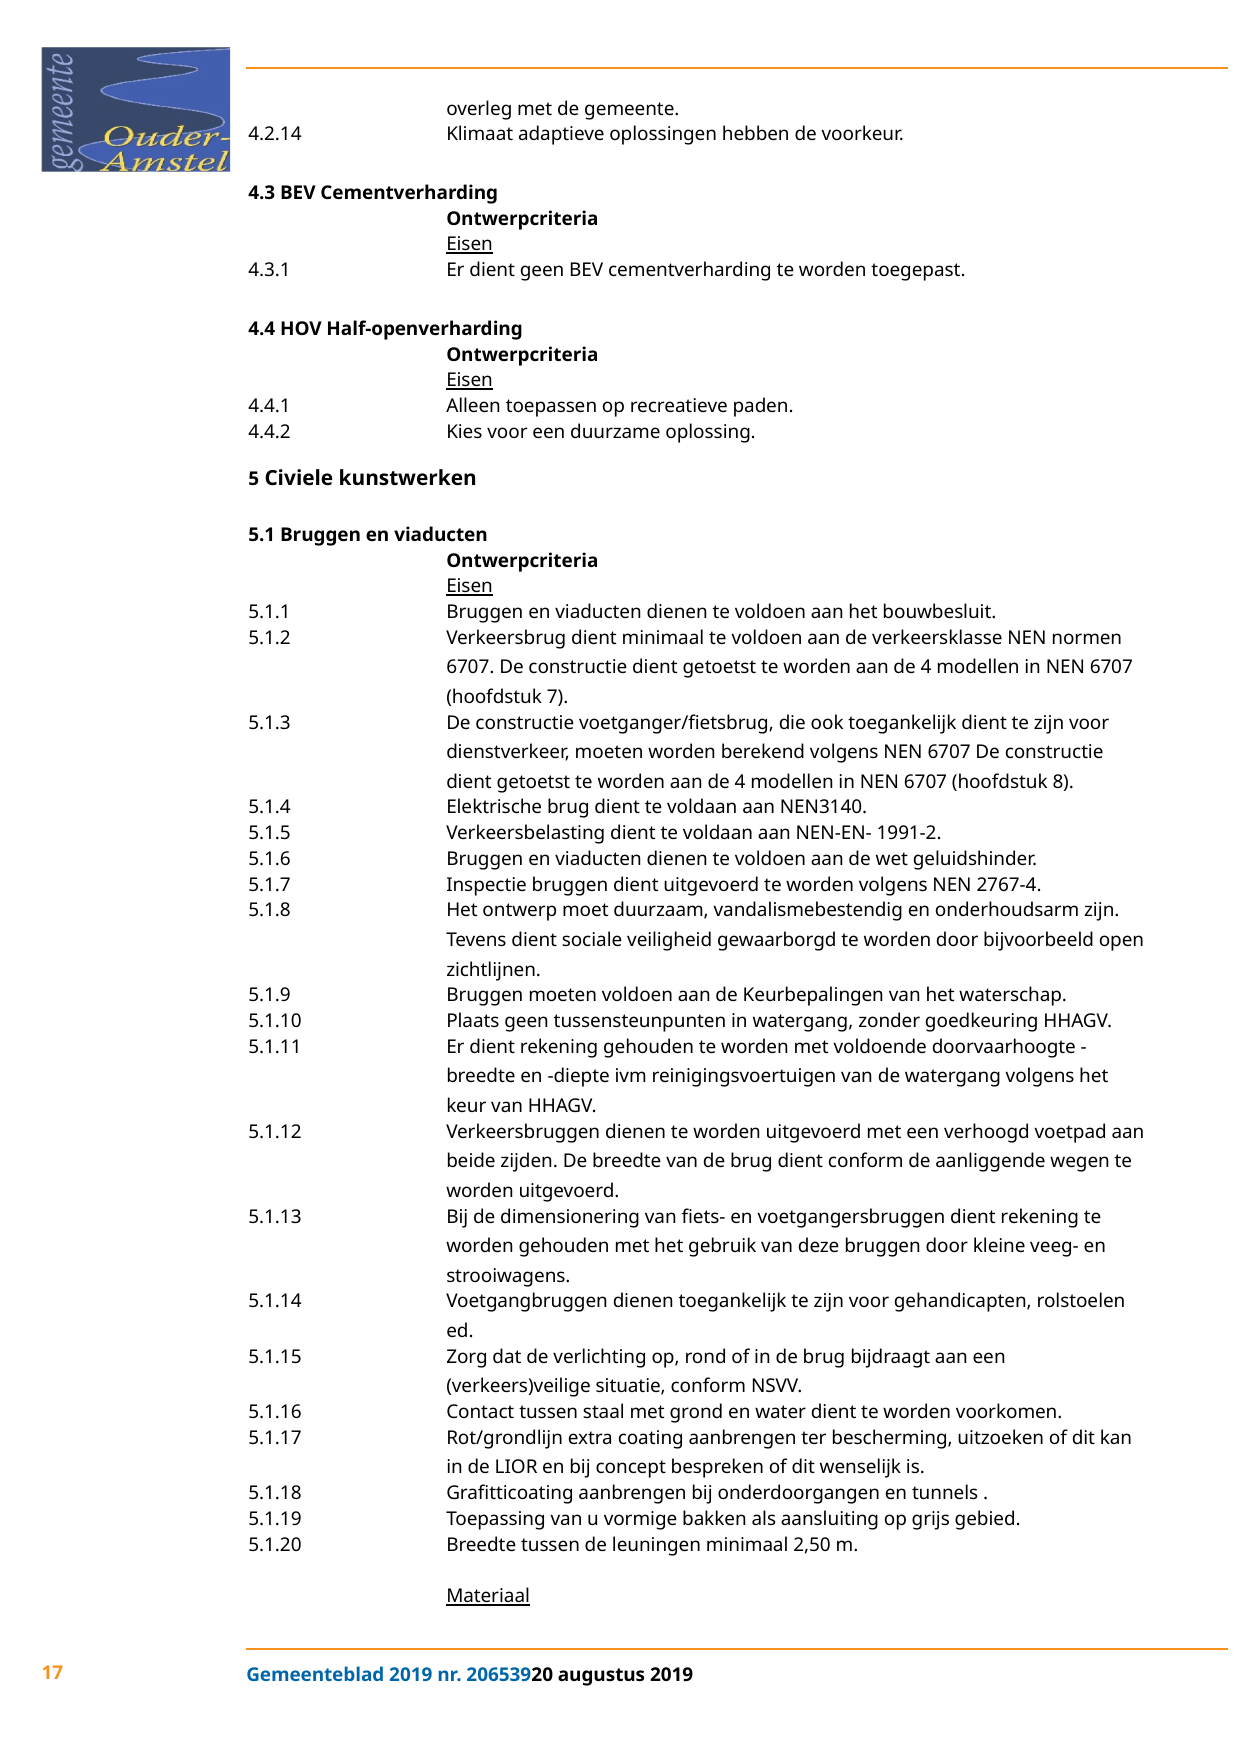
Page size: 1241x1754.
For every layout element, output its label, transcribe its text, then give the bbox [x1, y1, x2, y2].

table_cell Klimaat adaptieve oplossingen hebben de voorkeur. [446, 121, 1152, 146]
table_cell Voetgangbruggen dienen toegankelijk te zijn voor gehandicapten, rolstoelen ed. [446, 1288, 1152, 1343]
table_cell 5.1.20 [248, 1531, 446, 1557]
table_header [248, 205, 446, 231]
table_cell 5.1.16 [248, 1398, 446, 1424]
table_cell 5.1.14 [248, 1288, 446, 1343]
table_cell 5.1.11 [248, 1033, 446, 1118]
table_cell 4.4.2 [248, 418, 446, 444]
table_cell 5.1.7 [248, 871, 446, 897]
table_cell 5.1.18 [248, 1479, 446, 1505]
table_cell [248, 95, 446, 121]
table_cell 5.1.2 [248, 624, 446, 709]
table_cell 5.1.3 [248, 709, 446, 794]
table_cell Grafitticoating aanbrengen bij onderdoorgangen en tunnels . [446, 1479, 1152, 1505]
table_cell Breedte tussen de leuningen minimaal 2,50 m. [446, 1531, 1152, 1557]
table_cell 5.1.12 [248, 1118, 446, 1203]
table_cell 5.1.17 [248, 1424, 446, 1479]
table_cell [248, 573, 446, 598]
table_cell Eisen [446, 231, 1152, 256]
table_cell Inspectie bruggen dient uitgevoerd te worden volgens NEN 2767-4. [446, 871, 1152, 897]
table_cell [248, 366, 446, 392]
table_header Ontwerpcriteria [446, 205, 1152, 231]
table_cell Het ontwerp moet duurzaam, vandalismebestendig en onderhoudsarm zijn. Tevens dient sociale veiligheid gewaarborgd te worden door bijvoorbeeld open zichtlijnen. [446, 897, 1152, 982]
table_cell 5.1.19 [248, 1505, 446, 1531]
table_cell 5.1.10 [248, 1007, 446, 1033]
table_cell Bruggen moeten voldoen aan de Keurbepalingen van het waterschap. [446, 982, 1152, 1007]
table_cell Bruggen en viaducten dienen te voldoen aan het bouwbesluit. [446, 598, 1152, 624]
table_cell Contact tussen staal met grond en water dient te worden voorkomen. [446, 1398, 1152, 1424]
table_cell Verkeersbelasting dient te voldaan aan NEN-EN- 1991-2. [446, 820, 1152, 845]
table_cell Eisen [446, 366, 1152, 392]
table_cell 5.1.1 [248, 598, 446, 624]
text 4.3 BEV Cementverharding [248, 179, 1152, 205]
table_cell Verkeersbrug dient minimaal te voldoen aan de verkeersklasse NEN normen 6707. De constructie dient getoetst te worden aan de 4 modellen in NEN 6707 (hoofdstuk 7). [446, 624, 1152, 709]
table_cell 5.1.5 [248, 820, 446, 845]
table_cell 4.3.1 [248, 256, 446, 282]
table_cell [446, 1557, 1152, 1582]
table_cell Er dient geen BEV cementverharding te worden toegepast. [446, 256, 1152, 282]
table_cell Bij de dimensionering van fiets- en voetgangersbruggen dient rekening te worden gehouden met het gebruik van deze bruggen door kleine veeg- en strooiwagens. [446, 1203, 1152, 1288]
table_cell [248, 1582, 446, 1608]
table_cell 5.1.8 [248, 897, 446, 982]
table_cell 5.1.4 [248, 794, 446, 819]
table_cell Verkeersbruggen dienen te worden uitgevoerd met een verhoogd voetpad aan beide zijden. De breedte van de brug dient conform de aanliggende wegen te worden uitgevoerd. [446, 1118, 1152, 1203]
table_cell 5.1.9 [248, 982, 446, 1007]
table_header [248, 341, 446, 366]
text 5 Civiele kunstwerken [248, 463, 1152, 491]
table_cell Eisen [446, 573, 1152, 598]
table_cell Bruggen en viaducten dienen te voldoen aan de wet geluidshinder. [446, 845, 1152, 871]
table_cell 5.1.6 [248, 845, 446, 871]
table_cell Rot/grondlijn extra coating aanbrengen ter bescherming, uitzoeken of dit kan in de LIOR en bij concept bespreken of dit wenselijk is. [446, 1424, 1152, 1479]
table_cell 5.1.15 [248, 1343, 446, 1398]
table_cell Er dient rekening gehouden te worden met voldoende doorvaarhoogte -breedte en -diepte ivm reinigingsvoertuigen van de watergang volgens het keur van HHAGV. [446, 1033, 1152, 1118]
table_cell Elektrische brug dient te voldaan aan NEN3140. [446, 794, 1152, 819]
table_cell De constructie voetganger/fietsbrug, die ook toegankelijk dient te zijn voor dienstverkeer, moeten worden berekend volgens NEN 6707 De constructie dient getoetst te worden aan de 4 modellen in NEN 6707 (hoofdstuk 8). [446, 709, 1152, 794]
table_cell Alleen toepassen op recreatieve paden. [446, 392, 1152, 418]
table_cell Zorg dat de verlichting op, rond of in de brug bijdraagt aan een (verkeers)veilige situatie, conform NSVV. [446, 1343, 1152, 1398]
table_cell [248, 1557, 446, 1582]
table_header [248, 547, 446, 572]
table_cell Plaats geen tussensteunpunten in watergang, zonder goedkeuring HHAGV. [446, 1007, 1152, 1033]
table_cell 4.2.14 [248, 121, 446, 146]
table_cell Kies voor een duurzame oplossing. [446, 418, 1152, 444]
table_cell overleg met de gemeente. [446, 95, 1152, 121]
table_header Ontwerpcriteria [446, 547, 1152, 572]
table_header Ontwerpcriteria [446, 341, 1152, 366]
text 4.4 HOV Half-openverharding [248, 315, 1152, 341]
text 5.1 Bruggen en viaducten [248, 521, 1152, 547]
table_cell [248, 231, 446, 256]
table_cell 5.1.13 [248, 1203, 446, 1288]
table_cell Materiaal [446, 1582, 1152, 1608]
table_cell 4.4.1 [248, 392, 446, 418]
picture [41, 47, 231, 172]
table_cell Toepassing van u vormige bakken als aansluiting op grijs gebied. [446, 1505, 1152, 1531]
